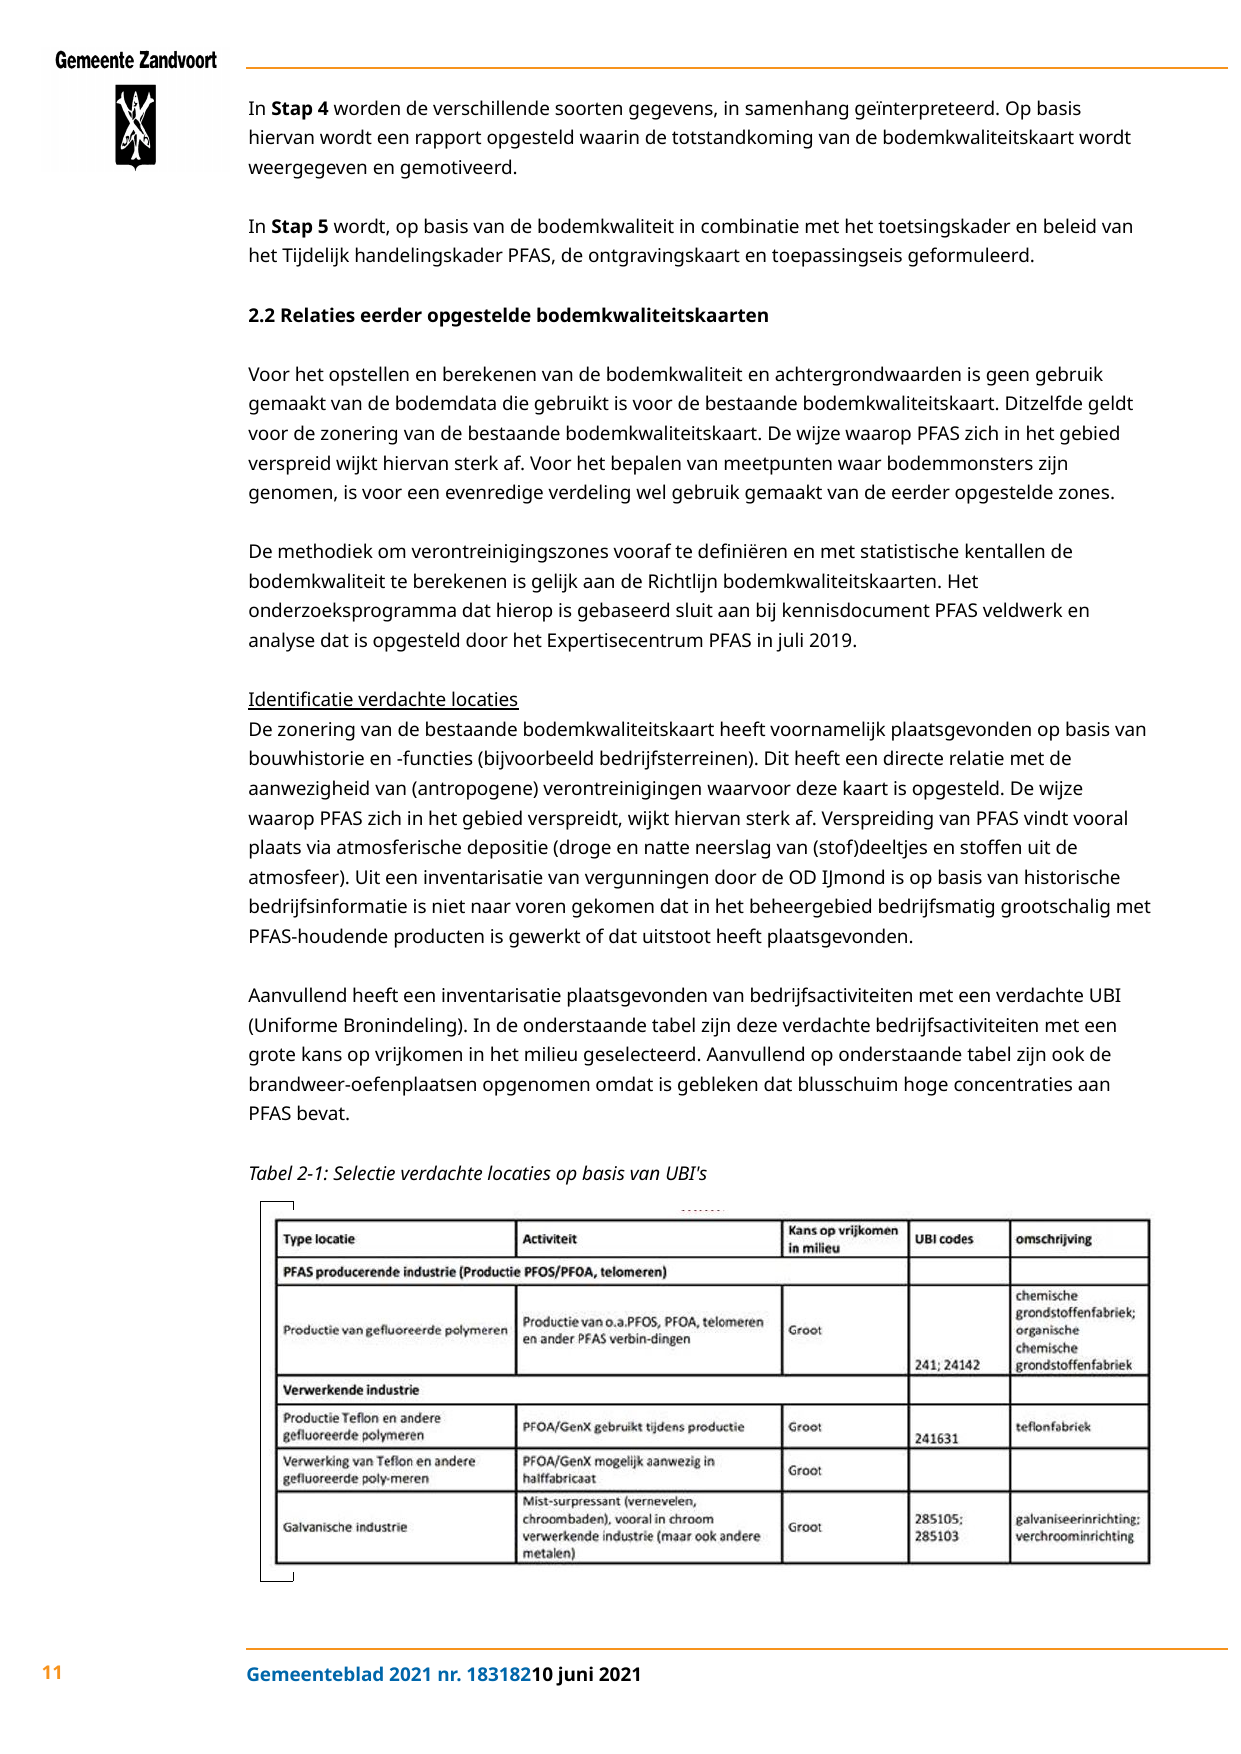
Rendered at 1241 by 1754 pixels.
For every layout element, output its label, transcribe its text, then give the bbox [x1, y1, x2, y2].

text Aanvullend heeft een inventarisatie plaatsgevonden van bedrijfsactiviteiten met een verdachte UBI (Uniforme Bronindeling). In de onderstaande tabel zijn deze verdachte bedrijfsactiviteiten met een grote kans op vrijkomen in het milieu geselecteerd. Aanvullend op onderstaande tabel zijn ook de brandweer-oefenplaatsen opgenomen omdat is gebleken dat blusschuim hoge concentraties aan PFAS bevat. [248, 982, 1152, 1126]
text De methodiek om verontreinigingszones vooraf te definiëren en met statistische kentallen de bodemkwaliteit te berekenen is gelijk aan de Richtlijn bodemkwaliteitskaarten. Het onderzoeksprogramma dat hierop is gebaseerd sluit aan bij kennisdocument PFAS veldwerk en analyse dat is opgesteld door het Expertisecentrum PFAS in juli 2019. [248, 538, 1152, 653]
text De zonering van de bestaande bodemkwaliteitskaart heeft voornamelijk plaatsgevonden op basis van bouwhistorie en -functies (bijvoorbeeld bedrijfsterreinen). Dit heeft een directe relatie met de aanwezigheid van (antropogene) verontreinigingen waarvoor deze kaart is opgesteld. De wijze waarop PFAS zich in het gebied verspreidt, wijkt hiervan sterk af. Verspreiding van PFAS vindt vooral plaats via atmosferische depositie (droge en natte neerslag van (stof)deeltjes en stoffen uit de atmosfeer). Uit een inventarisatie van vergunningen door de OD IJmond is op basis van historische bedrijfsinformatie is niet naar voren gekomen dat in het beheergebied bedrijfsmatig grootschalig met PFAS-houdende producten is gewerkt of dat uitstoot heeft plaatsgevonden. [248, 716, 1152, 949]
text Tabel ‎2-1: Selectie verdachte locaties op basis van UBI's [248, 1160, 1152, 1186]
text In Stap 4 worden de verschillende soorten gegevens, in samenhang geïnterpreteerd. Op basis hiervan wordt een rapport opgesteld waarin de totstandkoming van de bodemkwaliteitskaart wordt weergegeven en gemotiveerd. [248, 95, 1152, 180]
text 2.2 Relaties eerder opgestelde bodemkwaliteitskaarten [248, 302, 1152, 328]
picture [41, 47, 231, 172]
text In Stap 5 wordt, op basis van de bodemkwaliteit in combinatie met het toetsingskader en beleid van het Tijdelijk handelingskader PFAS, de ontgravingskaart en toepassingseis geformuleerd. [248, 213, 1152, 268]
text Identificatie verdachte locaties [248, 686, 1152, 712]
text Voor het opstellen en berekenen van de bodemkwaliteit en achtergrondwaarden is geen gebruik gemaakt van de bodemdata die gebruikt is voor de bestaande bodemkwaliteitskaart. Ditzelfde geldt voor de zonering van de bestaande bodemkwaliteitskaart. De wijze waarop PFAS zich in het gebied verspreid wijkt hiervan sterk af. Voor het bepalen van meetpunten waar bodemmonsters zijn genomen, is voor een evenredige verdeling wel gebruik gemaakt van de eerder opgestelde zones. [248, 361, 1152, 505]
picture [268, 1210, 1155, 1572]
